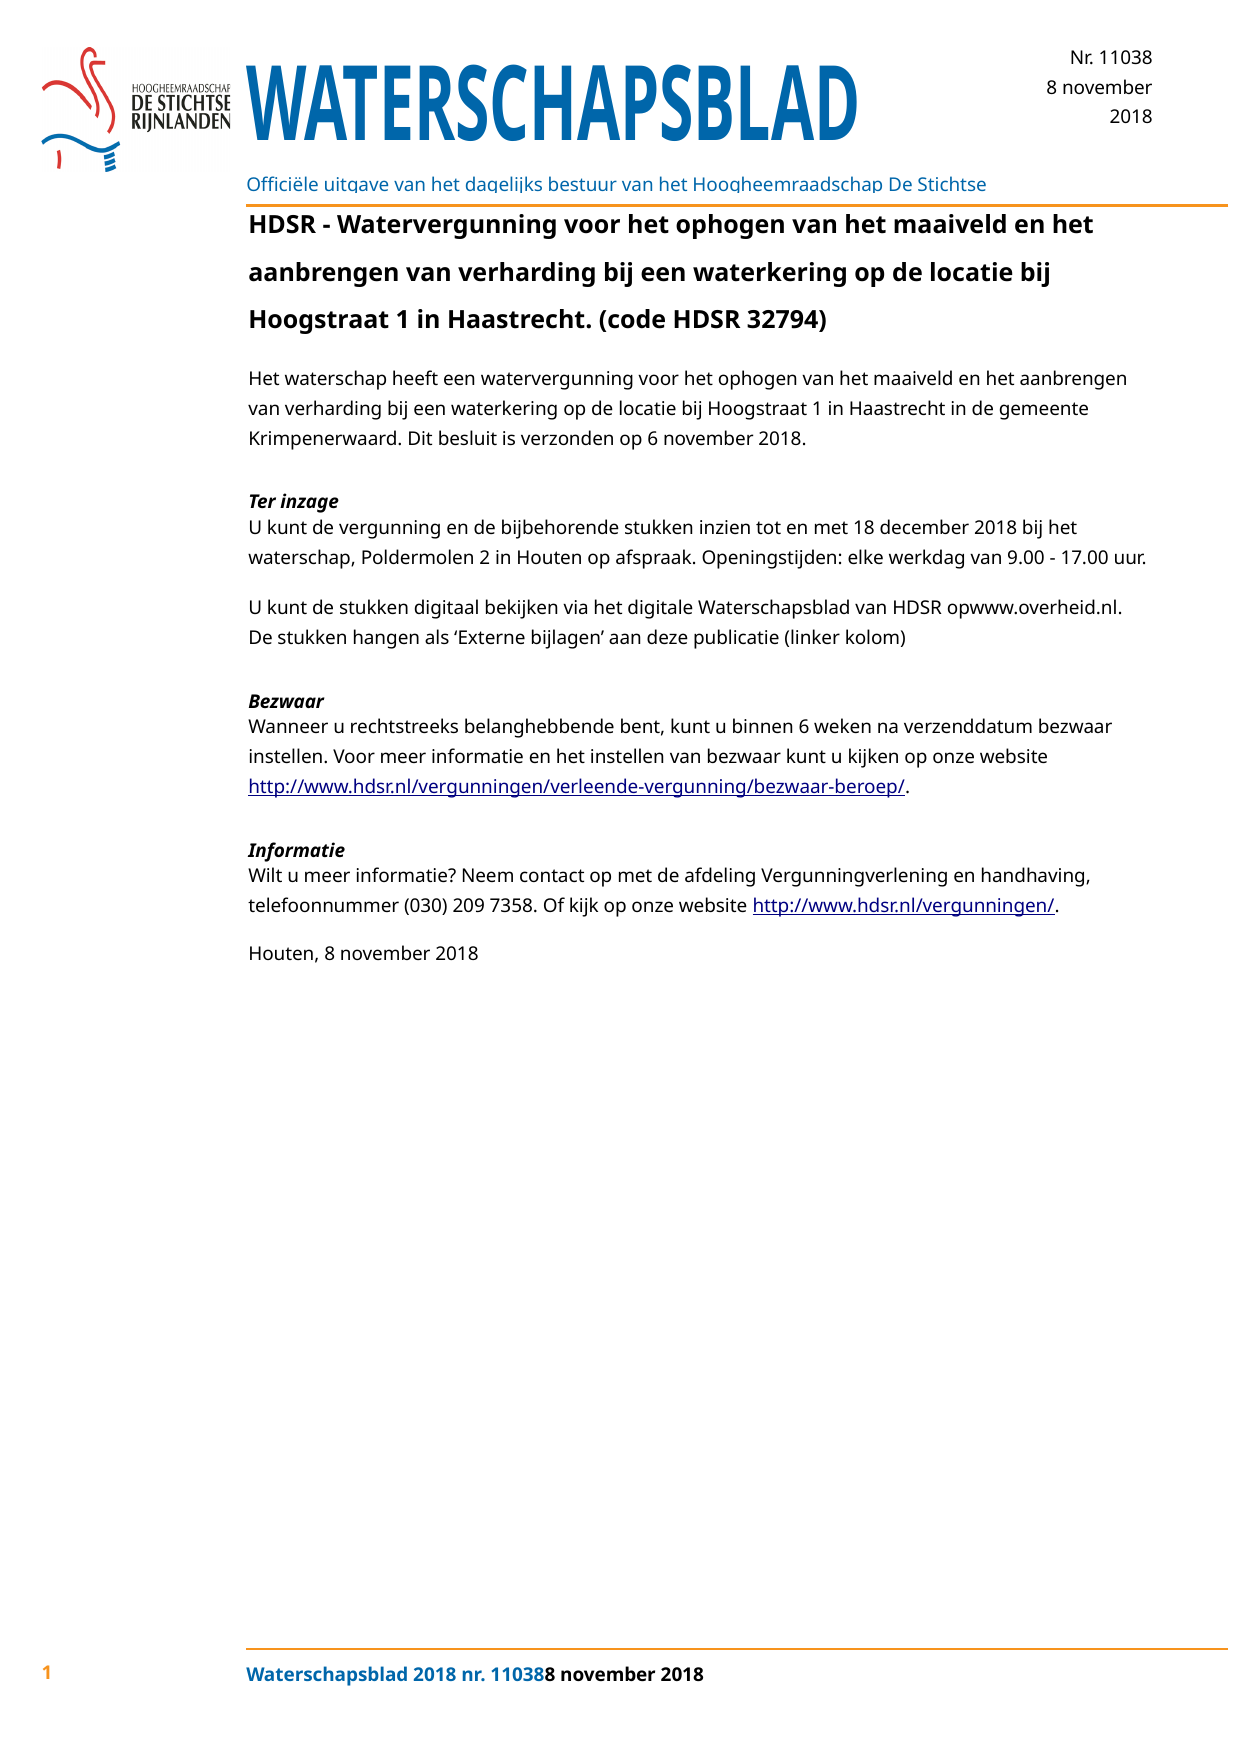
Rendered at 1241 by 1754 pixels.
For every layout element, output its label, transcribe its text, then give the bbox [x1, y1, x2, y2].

text U kunt de stukken digitaal bekijken via het digitale Waterschapsblad van HDSR opwww.overheid.nl. De stukken hangen als ‘Externe bijlagen’ aan deze publicatie (linker kolom) [248, 594, 1152, 650]
text Houten, 8 november 2018 [248, 940, 1152, 966]
text Het waterschap heeft een watervergunning voor het ophogen van het maaiveld en het aanbrengen van verharding bij een waterkering op de locatie bij Hoogstraat 1 in Haastrecht in de gemeente Krimpenerwaard. Dit besluit is verzonden op 6 november 2018. [248, 366, 1152, 450]
text Wanneer u rechtstreeks belanghebbende bent, kunt u binnen 6 weken na verzenddatum bezwaar instellen. Voor meer informatie en het instellen van bezwaar kunt u kijken op onze website http://www.hdsr.nl/vergunningen/verleende-vergunning/bezwaar-beroep/. [248, 714, 1152, 798]
text Ter inzage [248, 489, 1152, 514]
text Informatie [248, 837, 1152, 862]
text U kunt de vergunning en de bijbehorende stukken inzien tot en met 18 december 2018 bij het waterschap, Poldermolen 2 in Houten op afspraak. Openingstijden: elke werkdag van 9.00 - 17.00 uur. [248, 514, 1152, 570]
text Wilt u meer informatie? Neem contact op met de afdeling Vergunningverlening en handhaving, telefoonnummer (030) 209 7358. Of kijk op onze website http://www.hdsr.nl/vergunningen/. [248, 862, 1152, 918]
text HDSR - Watervergunning voor het ophogen van het maaiveld en het aanbrengen van verharding bij een waterkering op de locatie bij Hoogstraat 1 in Haastrecht. (code HDSR 32794) [248, 207, 1152, 336]
text Bezwaar [248, 688, 1152, 714]
picture [41, 47, 231, 172]
